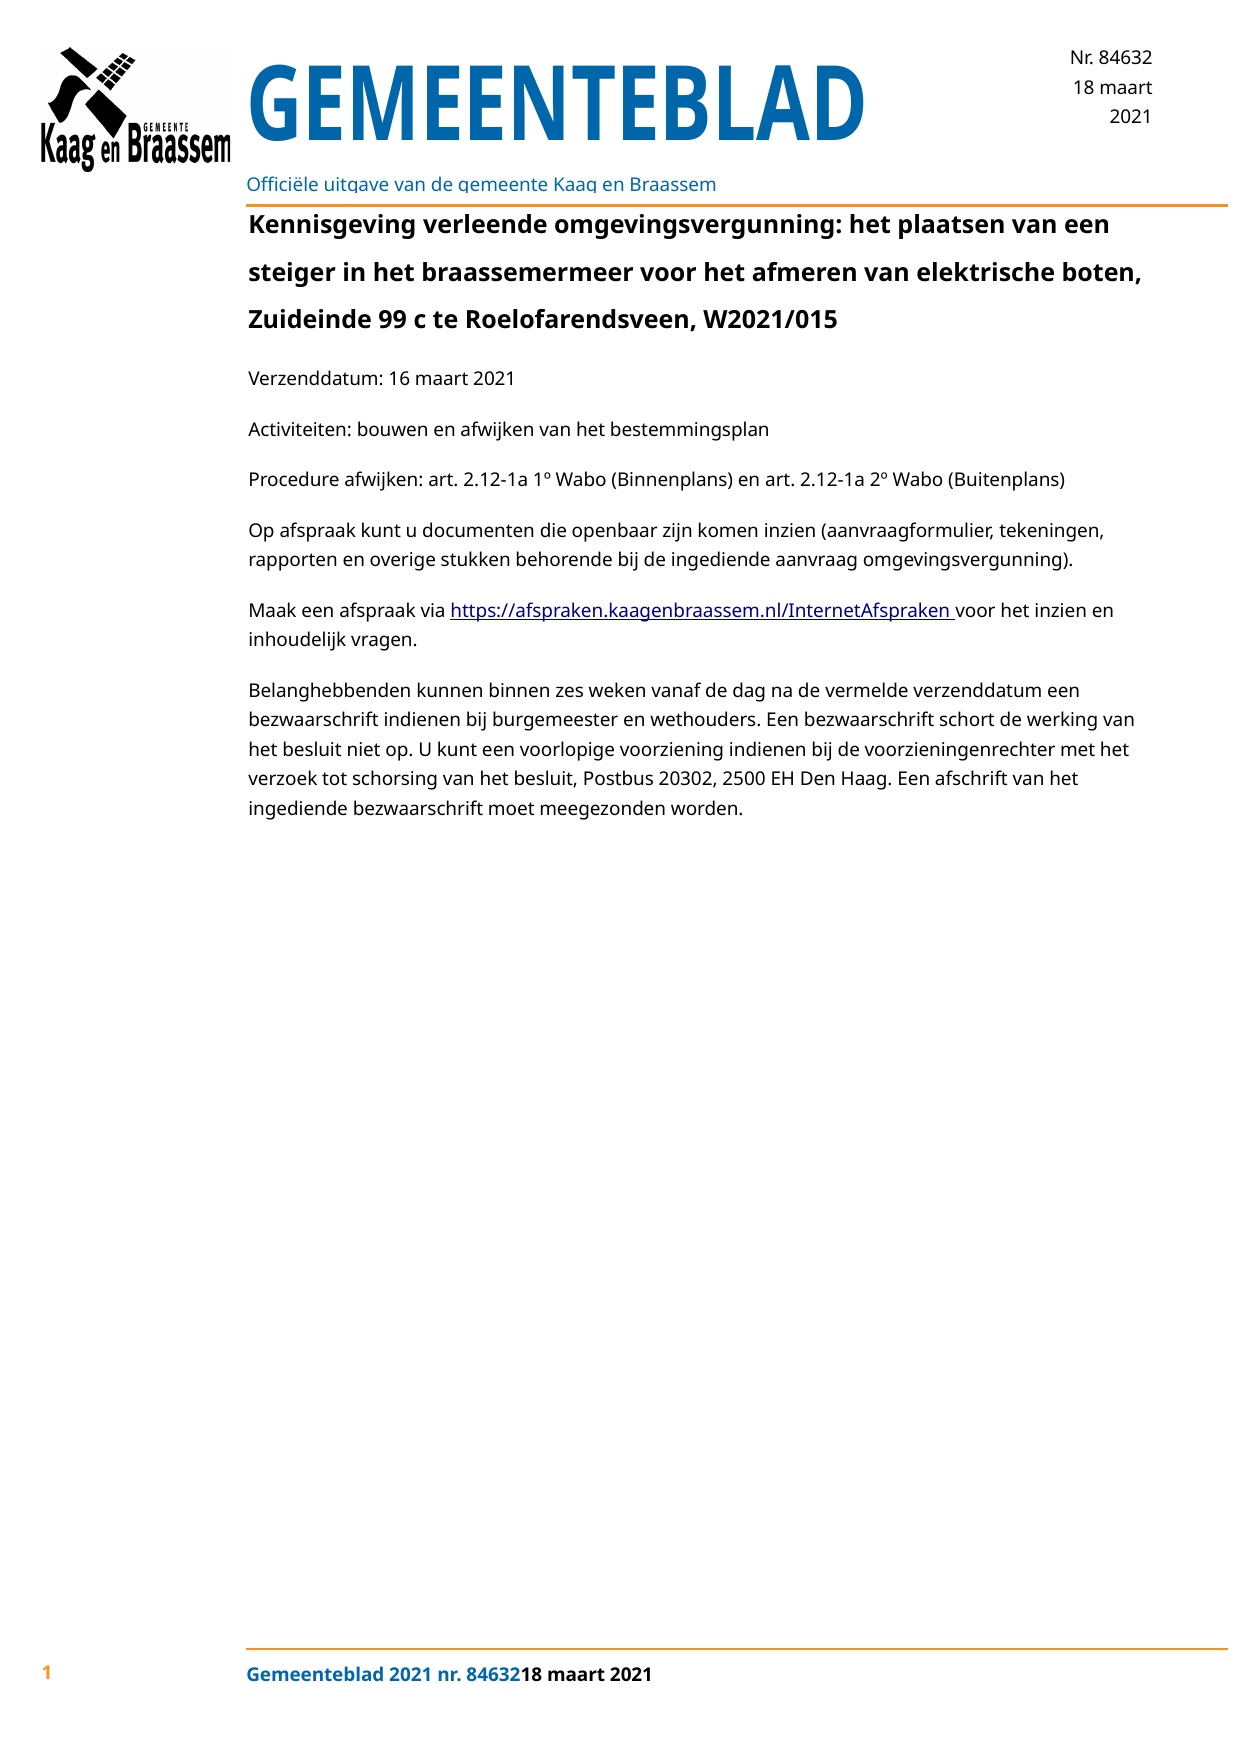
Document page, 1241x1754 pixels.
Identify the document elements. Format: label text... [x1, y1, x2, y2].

text Verzenddatum: 16 maart 2021 [248, 366, 1152, 391]
text Op afspraak kunt u documenten die openbaar zijn komen inzien (aanvraagformulier, tekeningen, rapporten en overige stukken behorende bij de ingediende aanvraag omgevingsvergunning). [248, 517, 1152, 572]
text Belanghebbenden kunnen binnen zes weken vanaf de dag na de vermelde verzenddatum een bezwaarschrift indienen bij burgemeester en wethouders. Een bezwaarschrift schort de werking van het besluit niet op. U kunt een voorlopige voorziening indienen bij de voorzieningenrechter met het verzoek tot schorsing van het besluit, Postbus 20302, 2500 EH Den Haag. Een afschrift van het ingediende bezwaarschrift moet meegezonden worden. [248, 677, 1152, 821]
text Activiteiten: bouwen en afwijken van het bestemmingsplan [248, 416, 1152, 442]
text Procedure afwijken: art. 2.12-1a 1º Wabo (Binnenplans) en art. 2.12-1a 2º Wabo (Buitenplans) [248, 466, 1152, 492]
picture [41, 47, 231, 172]
text Maak een afspraak via https://afspraken.kaagenbraassem.nl/InternetAfspraken voor het inzien en inhoudelijk vragen. [248, 597, 1152, 652]
text Kennisgeving verleende omgevingsvergunning: het plaatsen van een steiger in het braassemermeer voor het afmeren van elektrische boten, Zuideinde 99 c te Roelofarendsveen, W2021/015 [248, 207, 1152, 336]
